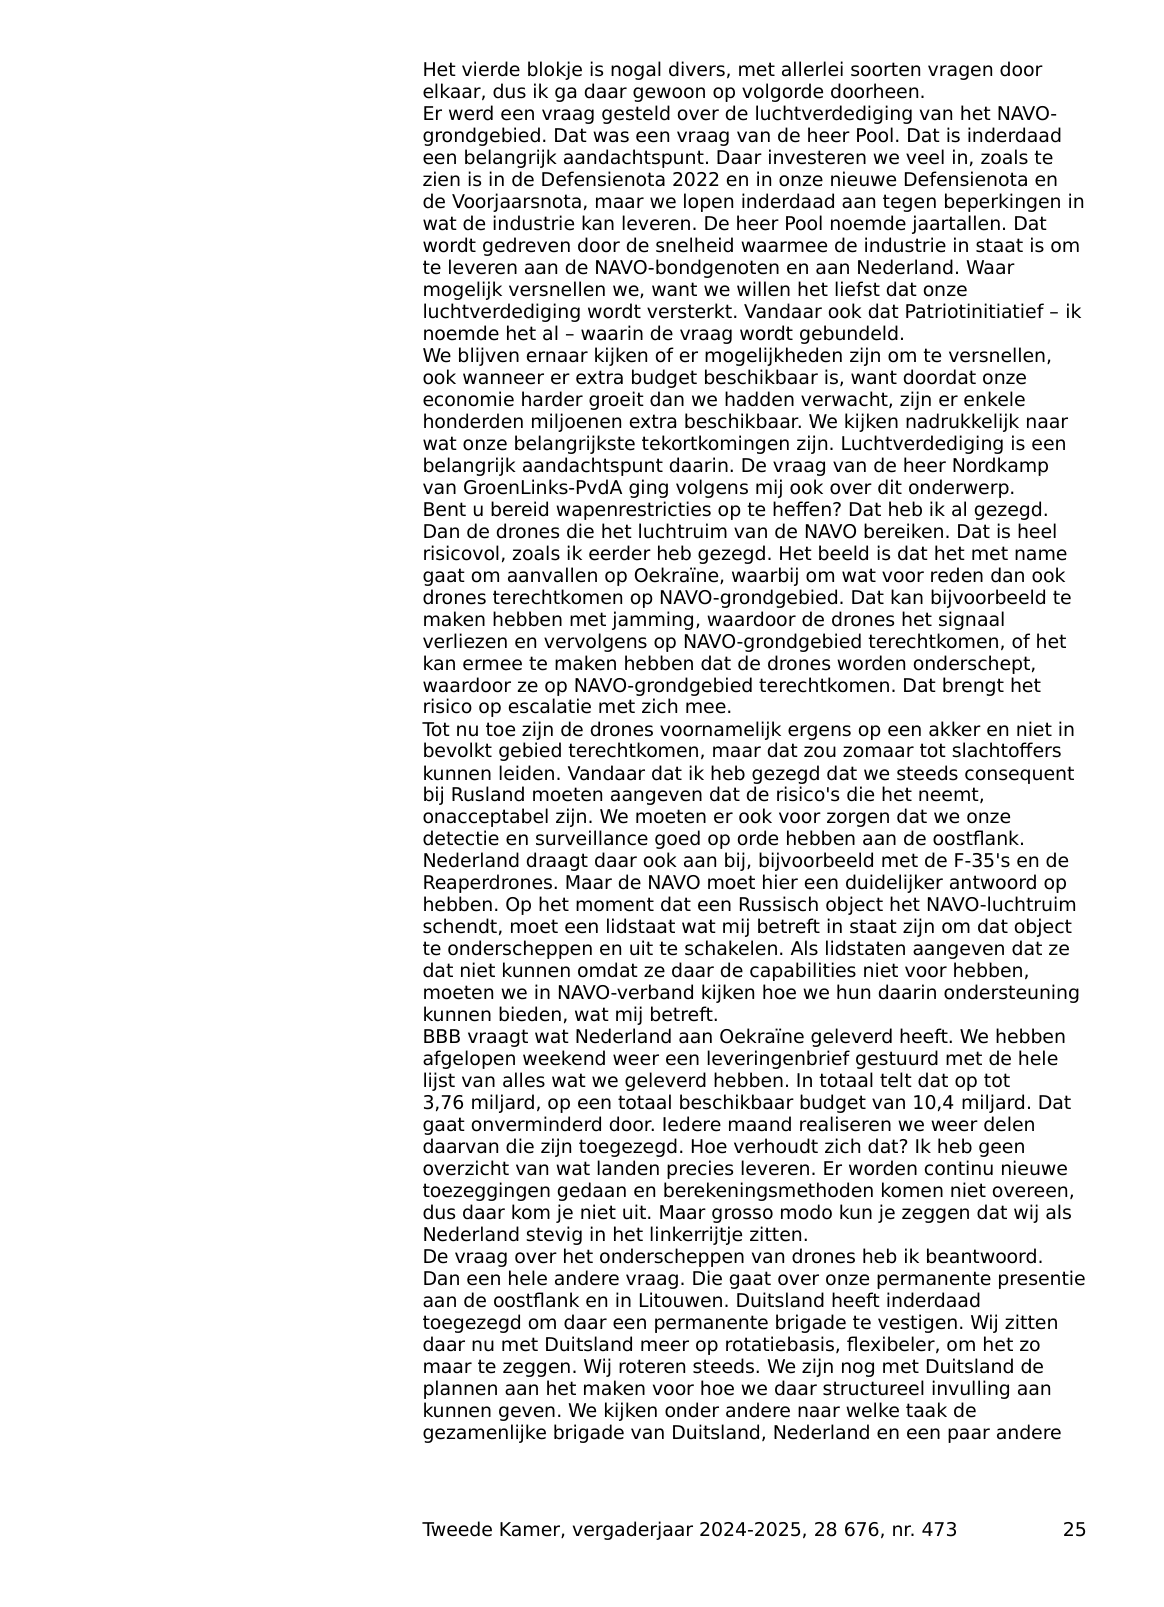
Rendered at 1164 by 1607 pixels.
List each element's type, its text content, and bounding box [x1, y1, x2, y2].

text De vraag over het onderscheppen van drones heb ik beantwoord. [422, 1246, 1087, 1268]
text Tot nu toe zijn de drones voornamelijk ergens op een akker en niet in bevolkt gebied terechtkomen, maar dat zou zomaar tot slachtoffers kunnen leiden. Vandaar dat ik heb gezegd dat we steeds consequent bij Rusland moeten aangeven dat de risico's die het neemt, onacceptabel zijn. We moeten er ook voor zorgen dat we onze detectie en surveillance goed op orde hebben aan de oostflank. Nederland draagt daar ook aan bij, bijvoorbeeld met de F-35's en de Reaperdrones. Maar de NAVO moet hier een duidelijker antwoord op hebben. Op het moment dat een Russisch object het NAVO-luchtruim schendt, moet een lidstaat wat mij betreft in staat zijn om dat object te onderscheppen en uit te schakelen. Als lidstaten aangeven dat ze dat niet kunnen omdat ze daar de capabilities niet voor hebben, moeten we in NAVO-verband kijken hoe we hun daarin ondersteuning kunnen bieden, wat mij betreft. [422, 718, 1087, 1026]
text Er werd een vraag gesteld over de luchtverdediging van het NAVO-grondgebied. Dat was een vraag van de heer Pool. Dat is inderdaad een belangrijk aandachtspunt. Daar investeren we veel in, zoals te zien is in de Defensienota 2022 en in onze nieuwe Defensienota en de Voorjaarsnota, maar we lopen inderdaad aan tegen beperkingen in wat de industrie kan leveren. De heer Pool noemde jaartallen. Dat wordt gedreven door de snelheid waarmee de industrie in staat is om te leveren aan de NAVO-bondgenoten en aan Nederland. Waar mogelijk versnellen we, want we willen het liefst dat onze luchtverdediging wordt versterkt. Vandaar ook dat Patriotinitiatief – ik noemde het al – waarin de vraag wordt gebundeld. [422, 103, 1087, 345]
text Het vierde blokje is nogal divers, met allerlei soorten vragen door elkaar, dus ik ga daar gewoon op volgorde doorheen. [422, 59, 1087, 103]
text Bent u bereid wapenrestricties op te heffen? Dat heb ik al gezegd. [422, 499, 1087, 521]
text Dan de drones die het luchtruim van de NAVO bereiken. Dat is heel risicovol, zoals ik eerder heb gezegd. Het beeld is dat het met name gaat om aanvallen op Oekraïne, waarbij om wat voor reden dan ook drones terechtkomen op NAVO-grondgebied. Dat kan bijvoorbeeld te maken hebben met jamming, waardoor de drones het signaal verliezen en vervolgens op NAVO-grondgebied terechtkomen, of het kan ermee te maken hebben dat de drones worden onderschept, waardoor ze op NAVO-grondgebied terechtkomen. Dat brengt het risico op escalatie met zich mee. [422, 521, 1087, 718]
text We blijven ernaar kijken of er mogelijkheden zijn om te versnellen, ook wanneer er extra budget beschikbaar is, want doordat onze economie harder groeit dan we hadden verwacht, zijn er enkele honderden miljoenen extra beschikbaar. We kijken nadrukkelijk naar wat onze belangrijkste tekortkomingen zijn. Luchtverdediging is een belangrijk aandachtspunt daarin. De vraag van de heer Nordkamp van GroenLinks-PvdA ging volgens mij ook over dit onderwerp. [422, 345, 1087, 499]
text BBB vraagt wat Nederland aan Oekraïne geleverd heeft. We hebben afgelopen weekend weer een leveringenbrief gestuurd met de hele lijst van alles wat we geleverd hebben. In totaal telt dat op tot 3,76 miljard, op een totaal beschikbaar budget van 10,4 miljard. Dat gaat onverminderd door. Iedere maand realiseren we weer delen daarvan die zijn toegezegd. Hoe verhoudt zich dat? Ik heb geen overzicht van wat landen precies leveren. Er worden continu nieuwe toezeggingen gedaan en berekeningsmethoden komen niet overeen, dus daar kom je niet uit. Maar grosso modo kun je zeggen dat wij als Nederland stevig in het linkerrijtje zitten. [422, 1026, 1087, 1246]
text Dan een hele andere vraag. Die gaat over onze permanente presentie aan de oostflank en in Litouwen. Duitsland heeft inderdaad toegezegd om daar een permanente brigade te vestigen. Wij zitten daar nu met Duitsland meer op rotatiebasis, flexibeler, om het zo maar te zeggen. Wij roteren steeds. We zijn nog met Duitsland de plannen aan het maken voor hoe we daar structureel invulling aan kunnen geven. We kijken onder andere naar welke taak de gezamenlijke brigade van Duitsland, Nederland en een paar andere [422, 1268, 1087, 1444]
